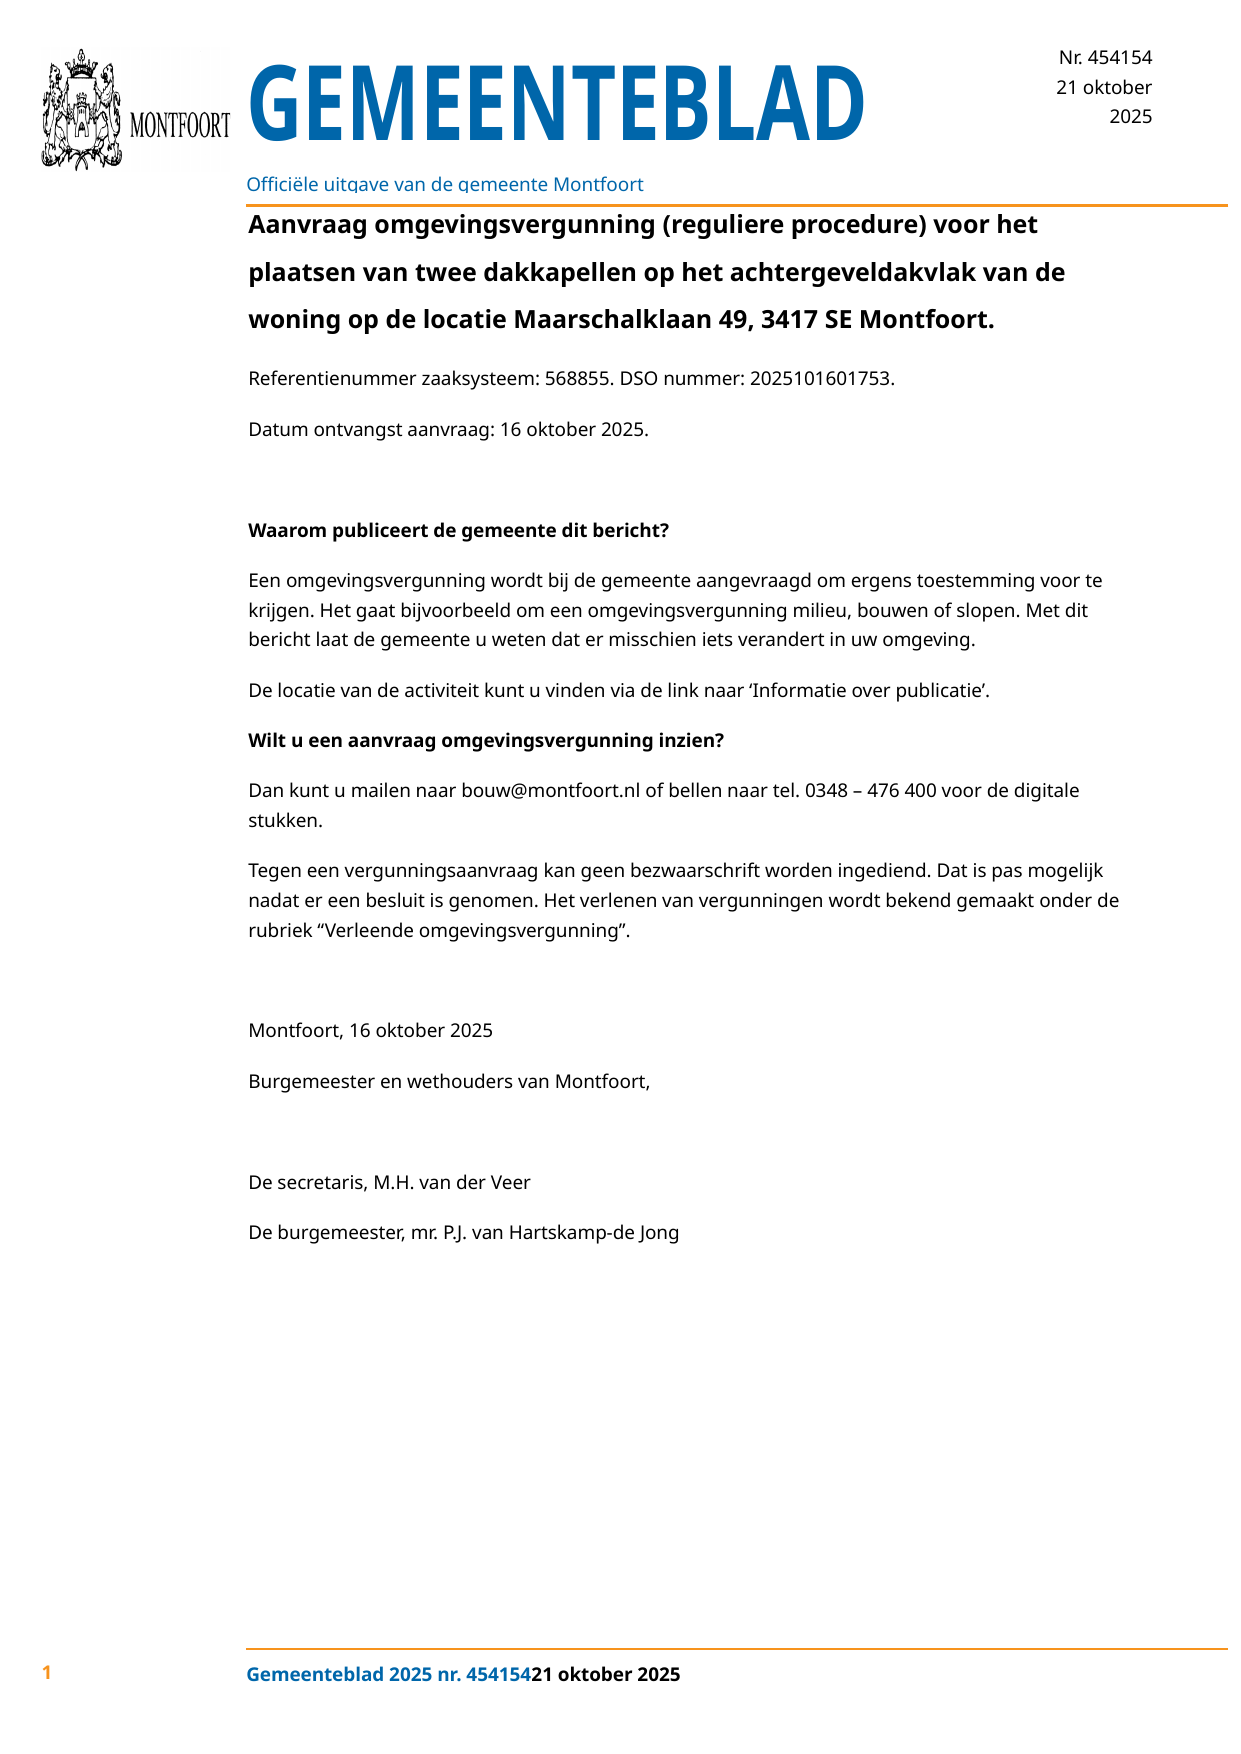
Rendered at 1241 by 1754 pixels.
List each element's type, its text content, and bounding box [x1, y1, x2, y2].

text Tegen een vergunningsaanvraag kan geen bezwaarschrift worden ingediend. Dat is pas mogelijk nadat er een besluit is genomen. Het verlenen van vergunningen wordt bekend gemaakt onder de rubriek “Verleende omgevingsvergunning”. [248, 858, 1152, 942]
text De locatie van de activiteit kunt u vinden via de link naar ‘Informatie over publicatie’. [248, 677, 1152, 702]
text Een omgevingsvergunning wordt bij de gemeente aangevraagd om ergens toestemming voor te krijgen. Het gaat bijvoorbeeld om een omgevingsvergunning milieu, bouwen of slopen. Met dit bericht laat de gemeente u weten dat er misschien iets verandert in uw omgeving. [248, 567, 1152, 652]
picture [41, 47, 231, 172]
text De burgemeester, mr. P.J. van Hartskamp-de Jong [248, 1219, 1152, 1245]
text Waarom publiceert de gemeente dit bericht? [248, 517, 1152, 542]
text Montfoort, 16 oktober 2025 [248, 1018, 1152, 1043]
text Burgemeester en wethouders van Montfoort, [248, 1068, 1152, 1094]
text Wilt u een aanvraag omgevingsvergunning inzien? [248, 727, 1152, 753]
text Aanvraag omgevingsvergunning (reguliere procedure) voor het plaatsen van twee dakkapellen op het achtergeveldakvlak van de woning op de locatie Maarschalklaan 49, 3417 SE Montfoort. [248, 207, 1152, 336]
text Dan kunt u mailen naar bouw@montfoort.nl of bellen naar tel. 0348 – 476 400 voor de digitale stukken. [248, 778, 1152, 833]
text Datum ontvangst aanvraag: 16 oktober 2025. [248, 416, 1152, 442]
text Referentienummer zaaksysteem: 568855. DSO nummer: 2025101601753. [248, 366, 1152, 391]
text De secretaris, M.H. van der Veer [248, 1169, 1152, 1194]
